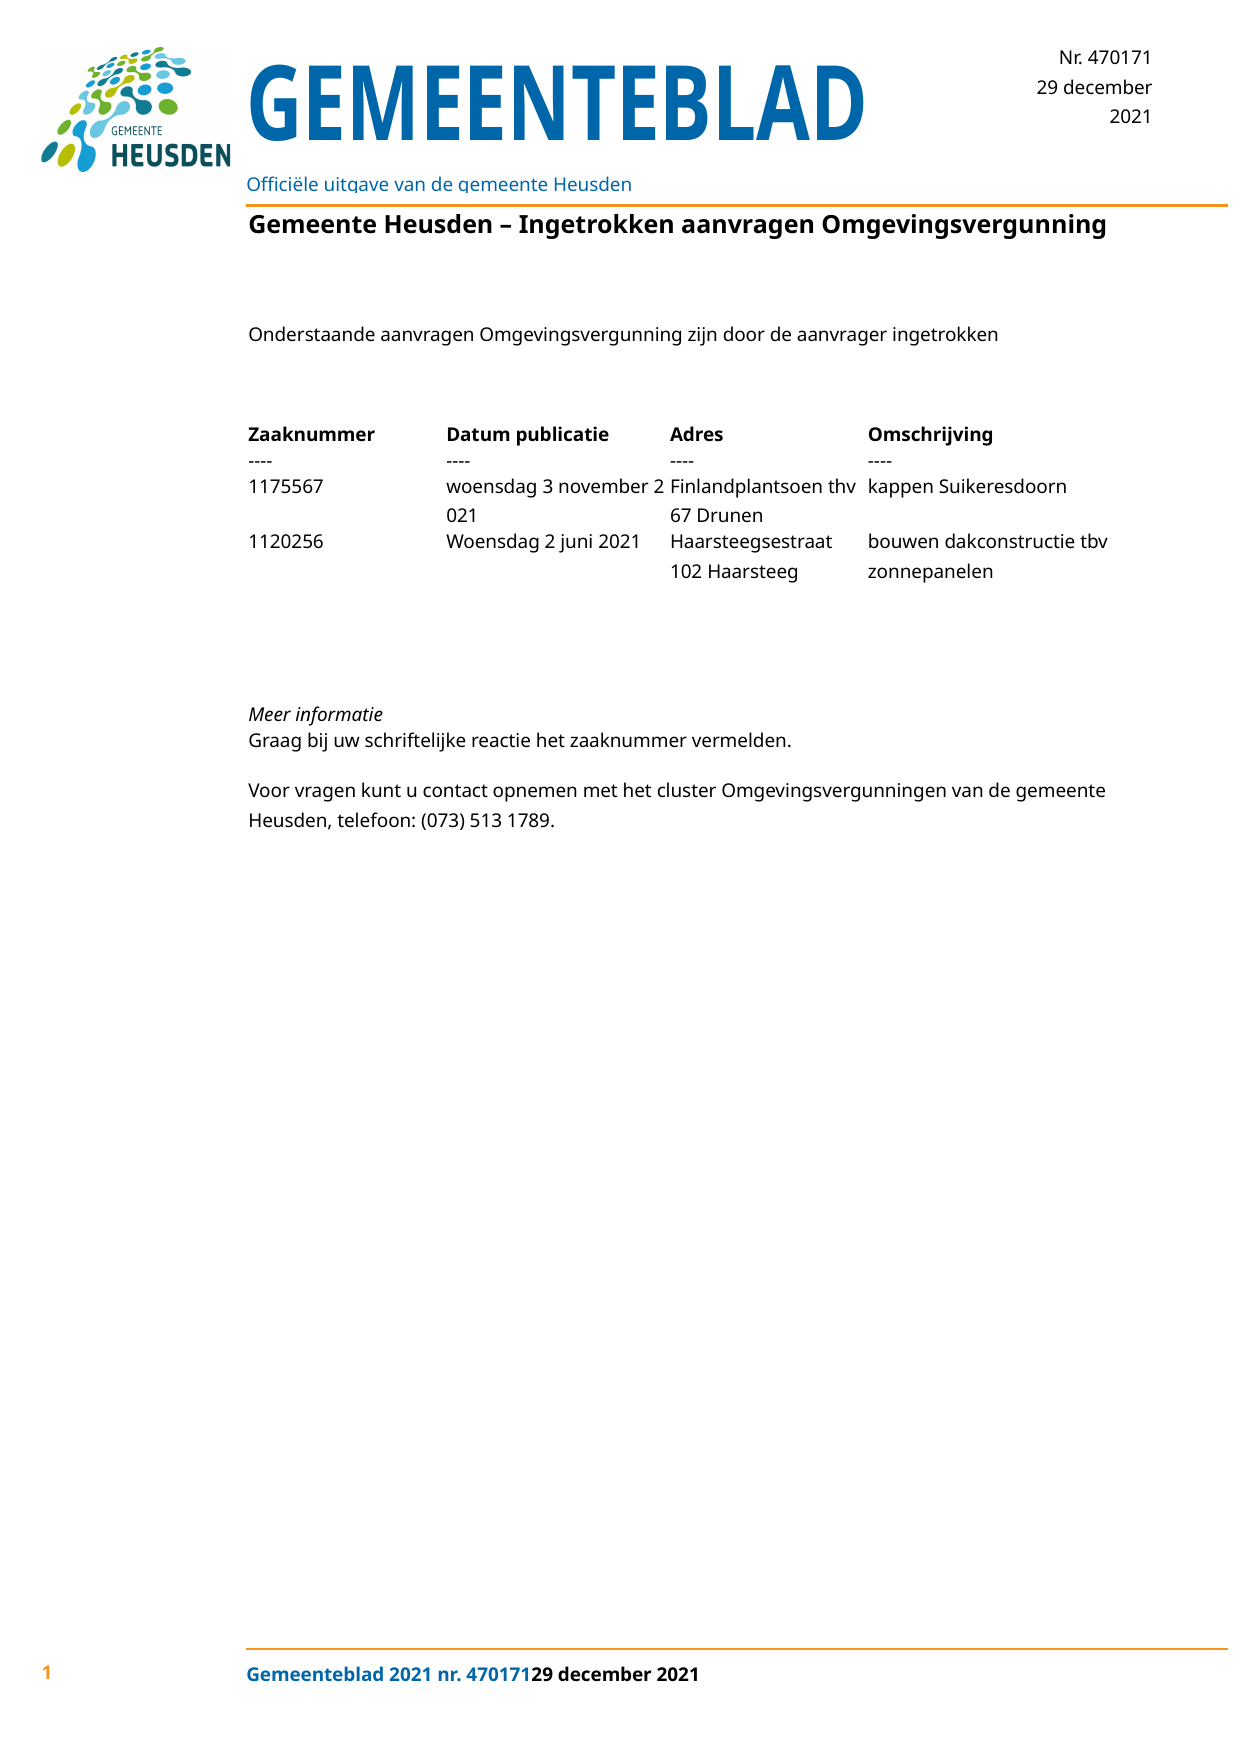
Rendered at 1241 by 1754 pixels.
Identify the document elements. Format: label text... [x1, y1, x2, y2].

picture [41, 47, 231, 172]
text Gemeente Heusden – Ingetrokken aanvragen Omgevingsvergunning [248, 207, 1152, 241]
table_cell Finlandplantsoen thv 67 Drunen [670, 473, 868, 528]
table_cell ---- [446, 448, 670, 473]
table_cell Haarsteegsestraat 102 Haarsteeg [670, 529, 868, 584]
table_cell ---- [868, 448, 1152, 473]
table_cell ---- [248, 448, 446, 473]
table_cell 1120256 [248, 529, 446, 584]
text Meer informatie [248, 701, 1152, 727]
text Graag bij uw schriftelijke reactie het zaaknummer vermelden. [248, 727, 1152, 753]
table_cell Woensdag 2 juni 2021 [446, 529, 670, 584]
table_cell 1175567 [248, 473, 446, 528]
text Voor vragen kunt u contact opnemen met het cluster Omgevingsvergunningen van de gemeente Heusden, telefoon: (073) 513 1789. [248, 777, 1152, 833]
table_header Zaaknummer [248, 422, 446, 447]
text Onderstaande aanvragen Omgevingsvergunning zijn door de aanvrager ingetrokken [248, 321, 1152, 346]
table_cell kappen Suikeresdoorn [868, 473, 1152, 528]
table_header Datum publicatie [446, 422, 670, 447]
table_header Adres [670, 422, 868, 447]
table_header Omschrijving [868, 422, 1152, 447]
table_cell ---- [670, 448, 868, 473]
table_cell woensdag 3 november 2021 [446, 473, 670, 528]
table_cell bouwen dakconstructie tbv zonnepanelen [868, 529, 1152, 584]
